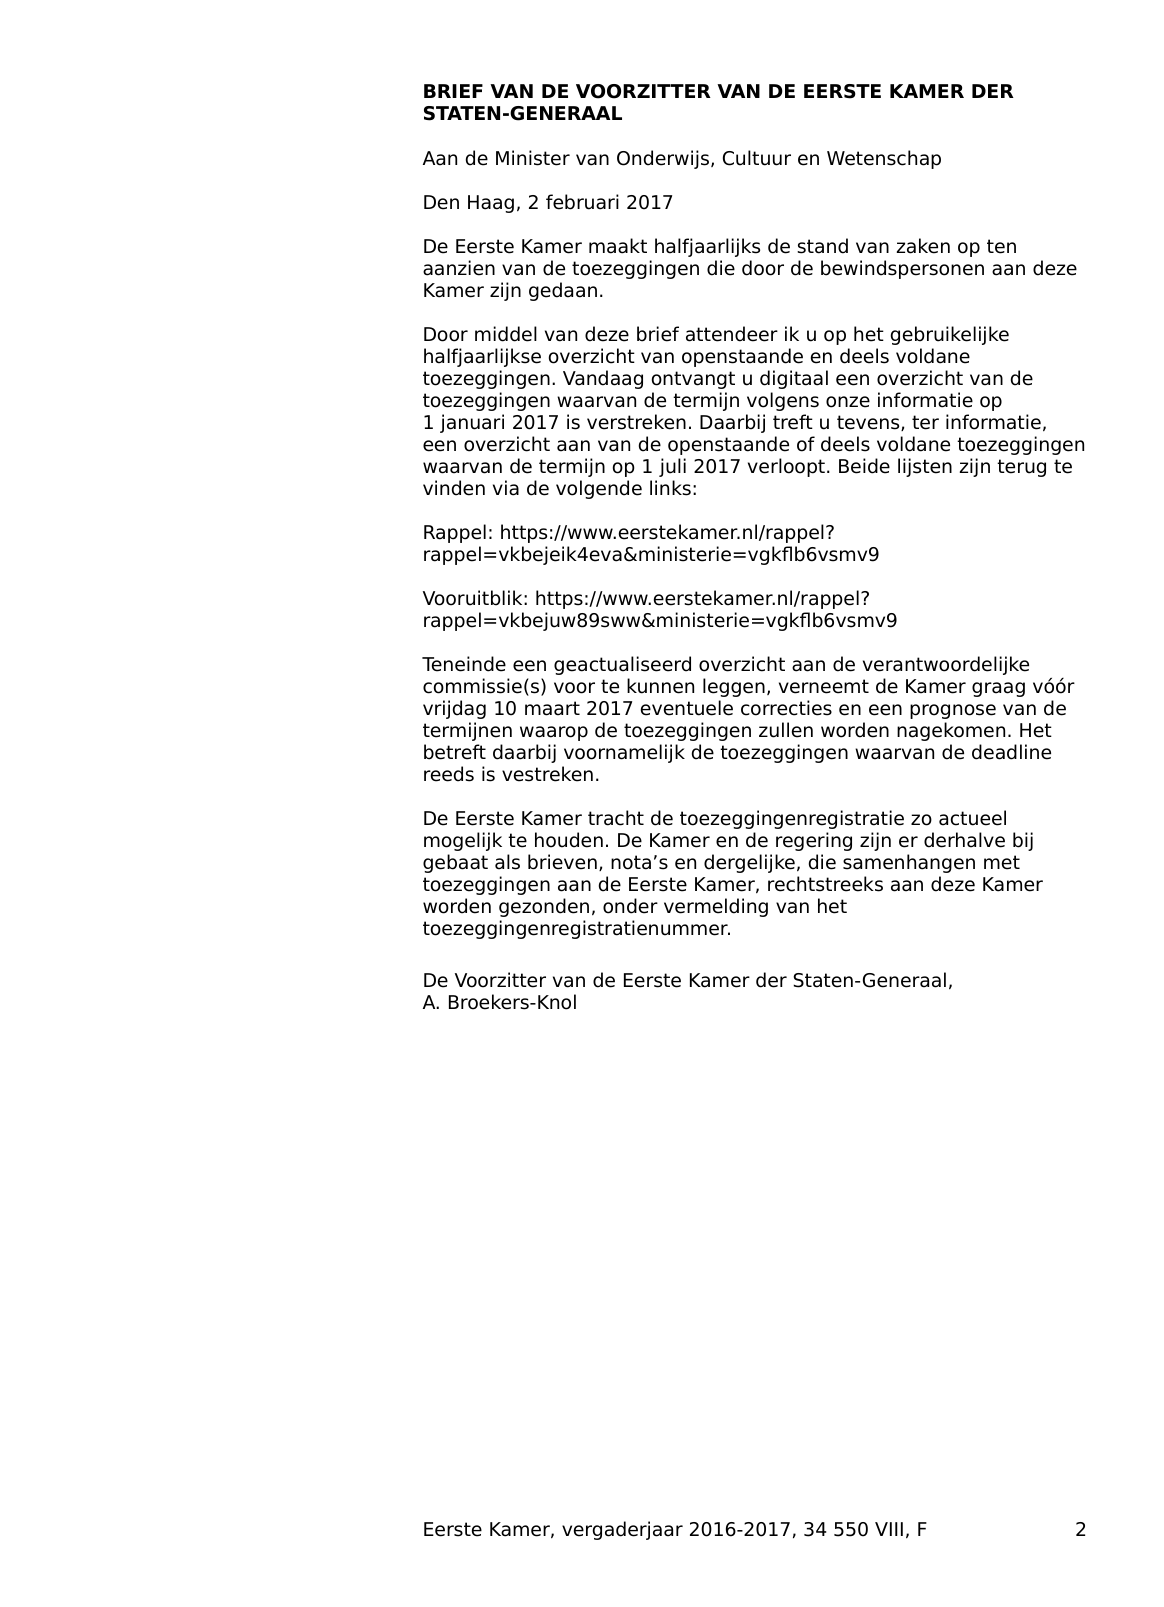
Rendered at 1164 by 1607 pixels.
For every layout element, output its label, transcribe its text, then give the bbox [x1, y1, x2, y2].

text De Eerste Kamer tracht de toezeggingenregistratie zo actueel mogelijk te houden. De Kamer en de regering zijn er derhalve bij gebaat als brieven, nota’s en dergelijke, die samenhangen met toezeggingen aan de Eerste Kamer, rechtstreeks aan deze Kamer worden gezonden, onder vermelding van het toezeggingenregistratienummer. [422, 808, 1087, 940]
text Den Haag, 2 februari 2017 [422, 192, 1087, 213]
text De Eerste Kamer maakt halfjaarlijks de stand van zaken op ten aanzien van de toezeggingen die door de bewindspersonen aan deze Kamer zijn gedaan. [422, 236, 1087, 302]
text De Voorzitter van de Eerste Kamer der Staten-Generaal, A. Broekers-Knol [422, 970, 1087, 1014]
subtitle BRIEF VAN DE VOORZITTER VAN DE EERSTE KAMER DER STATEN-GENERAAL [422, 81, 1087, 125]
text Rappel: https://www.eerstekamer.nl/rappel?rappel=vkbejeik4eva&ministerie=vgkflb6vsmv9 [422, 522, 1087, 566]
text Door middel van deze brief attendeer ik u op het gebruikelijke halfjaarlijkse overzicht van openstaande en deels voldane toezeggingen. Vandaag ontvangt u digitaal een overzicht van de toezeggingen waarvan de termijn volgens onze informatie op 1 januari 2017 is verstreken. Daarbij treft u tevens, ter informatie, een overzicht aan van de openstaande of deels voldane toezeggingen waarvan de termijn op 1 juli 2017 verloopt. Beide lijsten zijn terug te vinden via de volgende links: [422, 324, 1087, 500]
text Teneinde een geactualiseerd overzicht aan de verantwoordelijke commissie(s) voor te kunnen leggen, verneemt de Kamer graag vóór vrijdag 10 maart 2017 eventuele correcties en een prognose van de termijnen waarop de toezeggingen zullen worden nagekomen. Het betreft daarbij voornamelijk de toezeggingen waarvan de deadline reeds is vestreken. [422, 654, 1087, 786]
text Vooruitblik: https://www.eerstekamer.nl/rappel?rappel=vkbejuw89sww&ministerie=vgkflb6vsmv9 [422, 588, 1087, 632]
text Aan de Minister van Onderwijs, Cultuur en Wetenschap [422, 147, 1087, 169]
